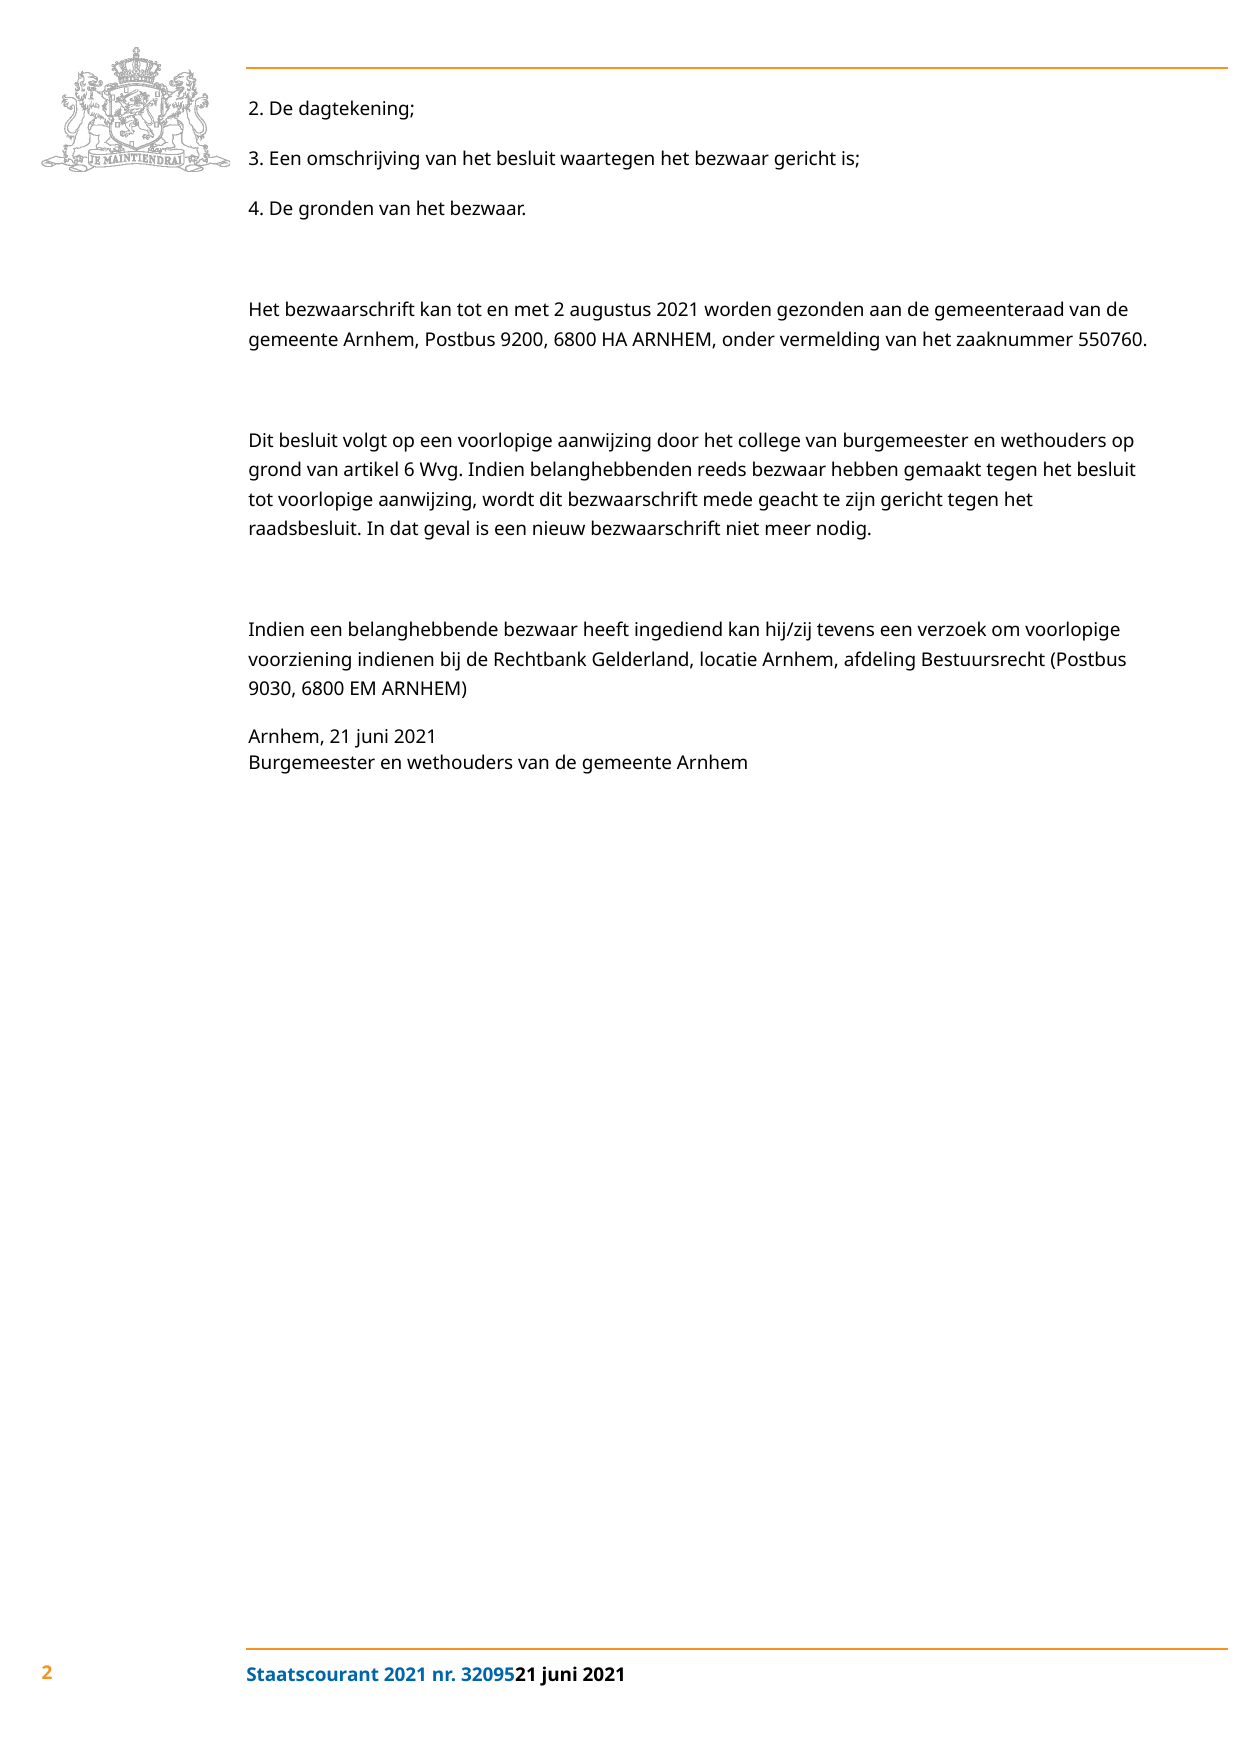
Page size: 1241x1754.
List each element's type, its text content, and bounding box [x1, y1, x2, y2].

text 3. Een omschrijving van het besluit waartegen het bezwaar gericht is; [248, 145, 1152, 171]
text Indien een belanghebbende bezwaar heeft ingediend kan hij/zij tevens een verzoek om voorlopige voorziening indienen bij de Rechtbank Gelderland, locatie Arnhem, afdeling Bestuursrecht (Postbus 9030, 6800 EM ARNHEM) [248, 616, 1152, 701]
text Arnhem, 21 juni 2021 [248, 723, 1152, 749]
text 2. De dagtekening; [248, 95, 1152, 121]
text Dit besluit volgt op een voorlopige aanwijzing door het college van burgemeester en wethouders op grond van artikel 6 Wvg. Indien belanghebbenden reeds bezwaar hebben gemaakt tegen het besluit tot voorlopige aanwijzing, wordt dit bezwaarschrift mede geacht te zijn gericht tegen het raadsbesluit. In dat geval is een nieuw bezwaarschrift niet meer nodig. [248, 427, 1152, 541]
picture [41, 47, 231, 172]
text 4. De gronden van het bezwaar. [248, 196, 1152, 221]
text Het bezwaarschrift kan tot en met 2 augustus 2021 worden gezonden aan de gemeenteraad van de gemeente Arnhem, Postbus 9200, 6800 HA ARNHEM, onder vermelding van het zaaknummer 550760. [248, 296, 1152, 352]
text Burgemeester en wethouders van de gemeente Arnhem [248, 749, 1152, 775]
